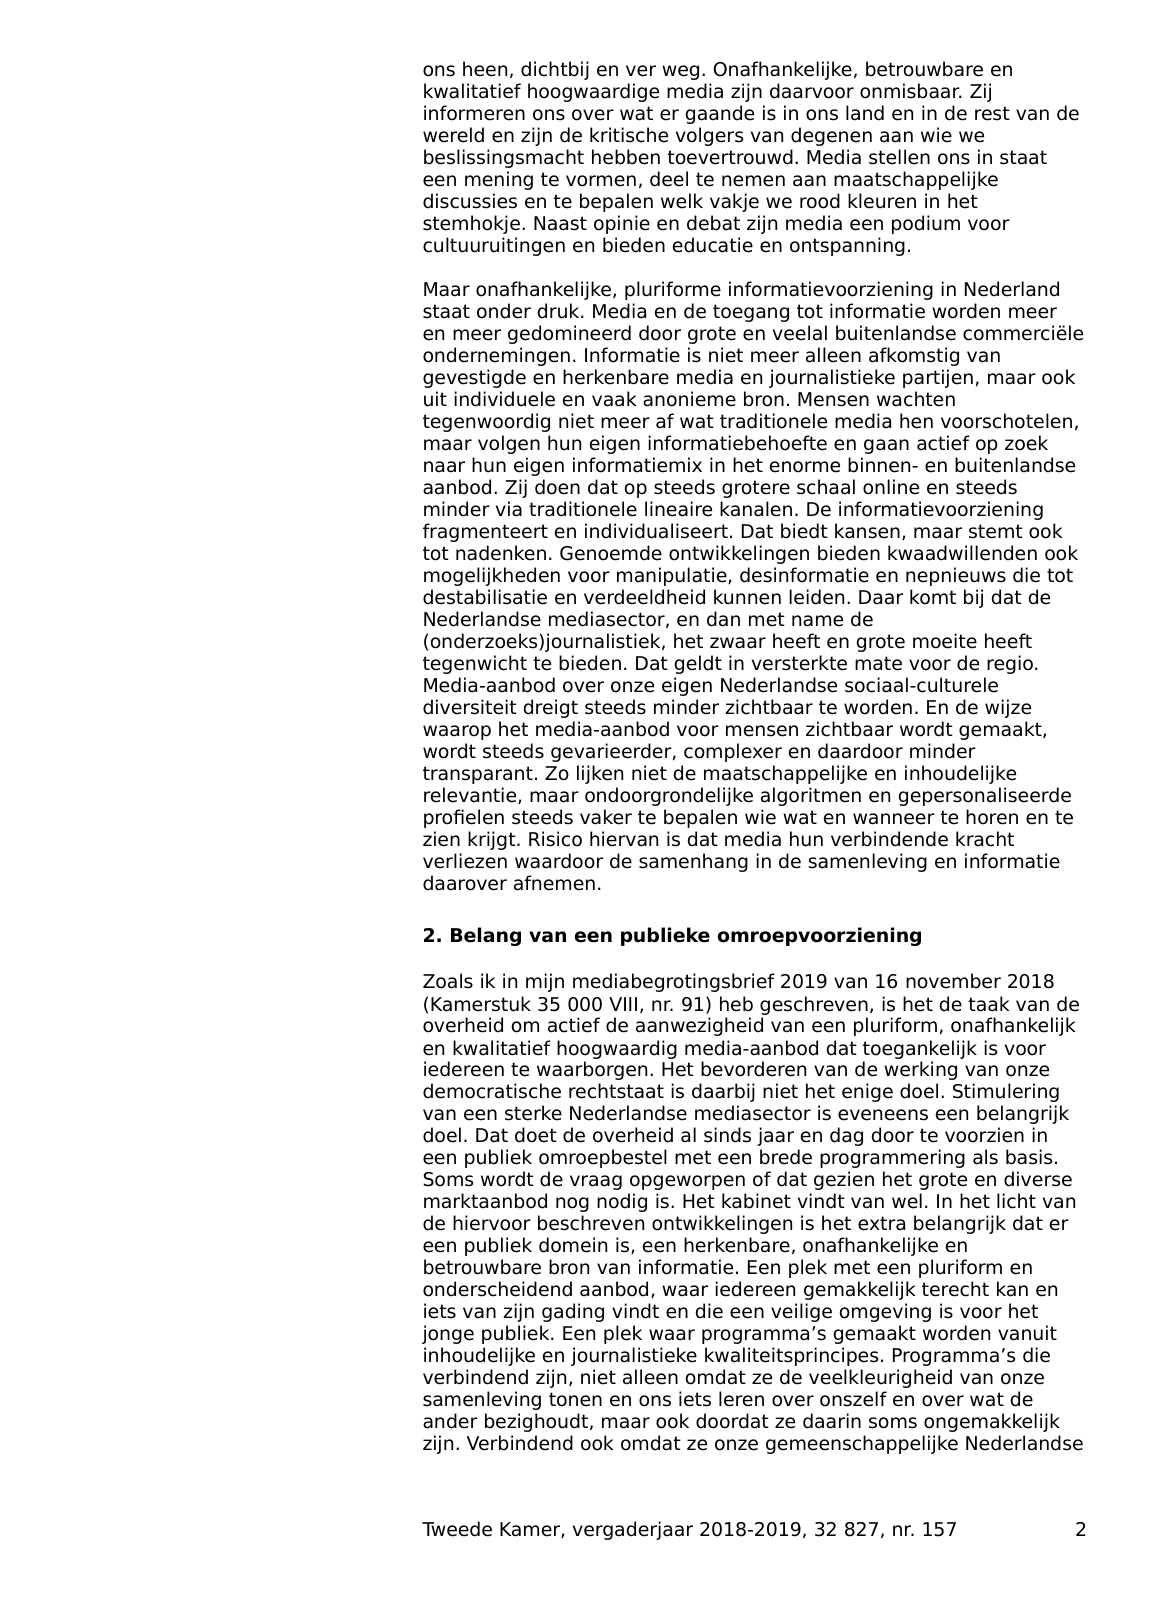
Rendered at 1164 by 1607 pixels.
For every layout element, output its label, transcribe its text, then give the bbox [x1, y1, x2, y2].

text Zoals ik in mijn mediabegrotingsbrief 2019 van 16 november 2018 (Kamerstuk 35 000 VIII, nr. 91) heb geschreven, is het de taak van de overheid om actief de aanwezigheid van een pluriform, onafhankelijk en kwalitatief hoogwaardig media-aanbod dat toegankelijk is voor iedereen te waarborgen. Het bevorderen van de werking van onze democratische rechtstaat is daarbij niet het enige doel. Stimulering van een sterke Nederlandse mediasector is eveneens een belangrijk doel. Dat doet de overheid al sinds jaar en dag door te voorzien in een publiek omroepbestel met een brede programmering als basis. Soms wordt de vraag opgeworpen of dat gezien het grote en diverse marktaanbod nog nodig is. Het kabinet vindt van wel. In het licht van de hiervoor beschreven ontwikkelingen is het extra belangrijk dat er een publiek domein is, een herkenbare, onafhankelijke en betrouwbare bron van informatie. Een plek met een pluriform en onderscheidend aanbod, waar iedereen gemakkelijk terecht kan en iets van zijn gading vindt en die een veilige omgeving is voor het jonge publiek. Een plek waar programma’s gemaakt worden vanuit inhoudelijke en journalistieke kwaliteitsprincipes. Programma’s die verbindend zijn, niet alleen omdat ze de veelkleurigheid van onze samenleving tonen en ons iets leren over onszelf en over wat de ander bezighoudt, maar ook doordat ze daarin soms ongemakkelijk zijn. Verbindend ook omdat ze onze gemeenschappelijke Nederlandse [422, 971, 1087, 1455]
text ons heen, dichtbij en ver weg. Onafhankelijke, betrouwbare en kwalitatief hoogwaardige media zijn daarvoor onmisbaar. Zij informeren ons over wat er gaande is in ons land en in de rest van de wereld en zijn de kritische volgers van degenen aan wie we beslissingsmacht hebben toevertrouwd. Media stellen ons in staat een mening te vormen, deel te nemen aan maatschappelijke discussies en te bepalen welk vakje we rood kleuren in het stemhokje. Naast opinie en debat zijn media een podium voor cultuuruitingen en bieden educatie en ontspanning. [422, 59, 1087, 257]
text Maar onafhankelijke, pluriforme informatievoorziening in Nederland staat onder druk. Media en de toegang tot informatie worden meer en meer gedomineerd door grote en veelal buitenlandse commerciële ondernemingen. Informatie is niet meer alleen afkomstig van gevestigde en herkenbare media en journalistieke partijen, maar ook uit individuele en vaak anonieme bron. Mensen wachten tegenwoordig niet meer af wat traditionele media hen voorschotelen, maar volgen hun eigen informatiebehoefte en gaan actief op zoek naar hun eigen informatiemix in het enorme binnen- en buitenlandse aanbod. Zij doen dat op steeds grotere schaal online en steeds minder via traditionele lineaire kanalen. De informatievoorziening fragmenteert en individualiseert. Dat biedt kansen, maar stemt ook tot nadenken. Genoemde ontwikkelingen bieden kwaadwillenden ook mogelijkheden voor manipulatie, desinformatie en nepnieuws die tot destabilisatie en verdeeldheid kunnen leiden. Daar komt bij dat de Nederlandse mediasector, en dan met name de (onderzoeks)journalistiek, het zwaar heeft en grote moeite heeft tegenwicht te bieden. Dat geldt in versterkte mate voor de regio. Media-aanbod over onze eigen Nederlandse sociaal-culturele diversiteit dreigt steeds minder zichtbaar te worden. En de wijze waarop het media-aanbod voor mensen zichtbaar wordt gemaakt, wordt steeds gevarieerder, complexer en daardoor minder transparant. Zo lijken niet de maatschappelijke en inhoudelijke relevantie, maar ondoorgrondelijke algoritmen en gepersonaliseerde profielen steeds vaker te bepalen wie wat en wanneer te horen en te zien krijgt. Risico hiervan is dat media hun verbindende kracht verliezen waardoor de samenhang in de samenleving en informatie daarover afnemen. [422, 279, 1087, 894]
subtitle 2. Belang van een publieke omroepvoorziening [422, 924, 1087, 946]
